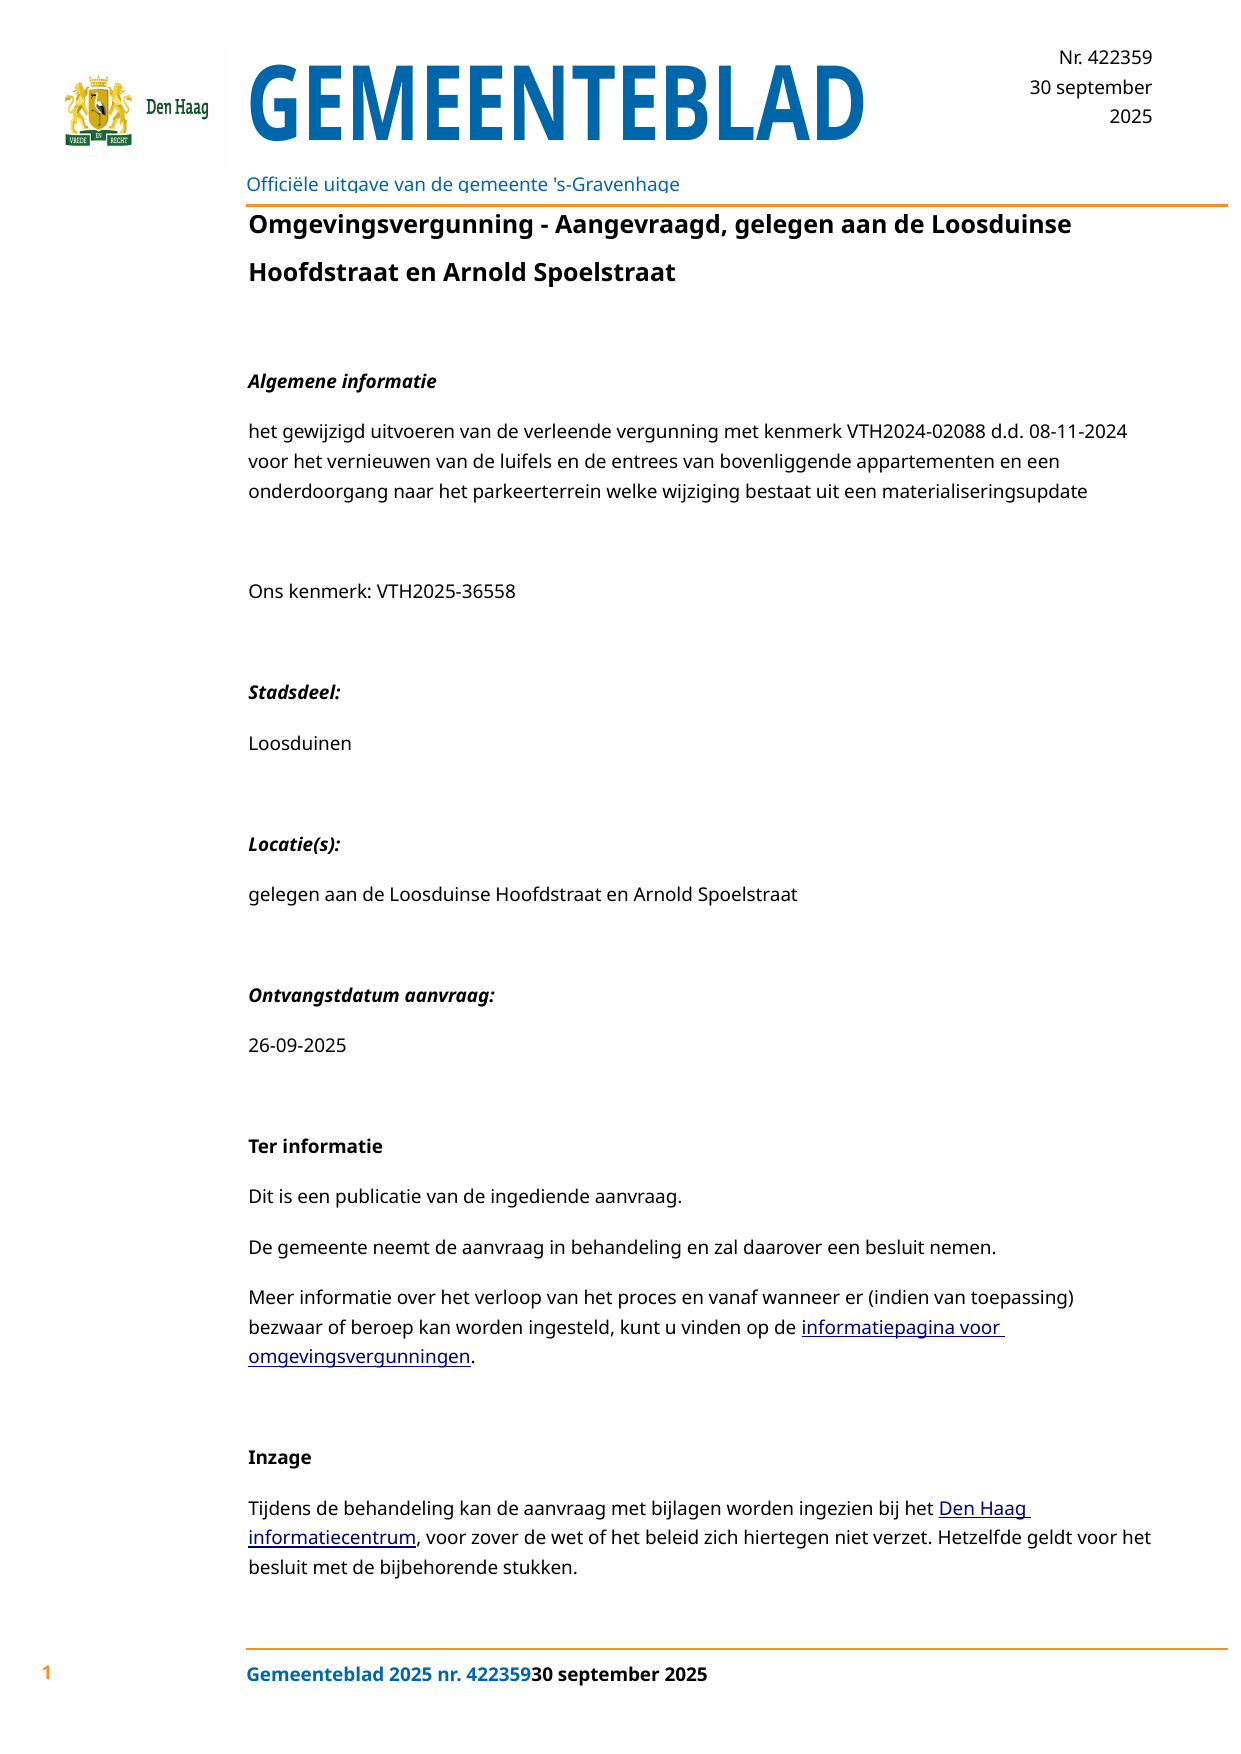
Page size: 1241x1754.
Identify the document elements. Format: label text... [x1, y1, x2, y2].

picture [41, 47, 231, 172]
text Ontvangstdatum aanvraag: [248, 982, 1152, 1008]
text Locatie(s): [248, 831, 1152, 857]
text Ons kenmerk: VTH2025-36558 [248, 579, 1152, 604]
text Inzage [248, 1444, 1152, 1470]
text het gewijzigd uitvoeren van de verleende vergunning met kenmerk VTH2024-02088 d.d. 08-11-2024 voor het vernieuwen van de luifels en de entrees van bovenliggende appartementen en een onderdoorgang naar het parkeerterrein welke wijziging bestaat uit een materialiseringsupdate [248, 419, 1152, 504]
text Tijdens de behandeling kan de aanvraag met bijlagen worden ingezien bij het Den Haag informatiecentrum, voor zover de wet of het beleid zich hiertegen niet verzet. Hetzelfde geldt voor het besluit met de bijbehorende stukken. [248, 1495, 1152, 1580]
text Stadsdeel: [248, 679, 1152, 705]
text gelegen aan de Loosduinse Hoofdstraat en Arnold Spoelstraat [248, 881, 1152, 907]
text Algemene informatie [248, 368, 1152, 394]
text Loosduinen [248, 730, 1152, 756]
text Meer informatie over het verloop van het proces en vanaf wanneer er (indien van toepassing) bezwaar of beroep kan worden ingesteld, kunt u vinden op de informatiepagina voor omgevingsvergunningen. [248, 1284, 1152, 1369]
text Dit is een publicatie van de ingediende aanvraag. [248, 1184, 1152, 1209]
text Ter informatie [248, 1133, 1152, 1159]
text Omgevingsvergunning - Aangevraagd, gelegen aan de Loosduinse Hoofdstraat en Arnold Spoelstraat [248, 207, 1152, 288]
text De gemeente neemt de aanvraag in behandeling en zal daarover een besluit nemen. [248, 1234, 1152, 1260]
text 26-09-2025 [248, 1032, 1152, 1058]
